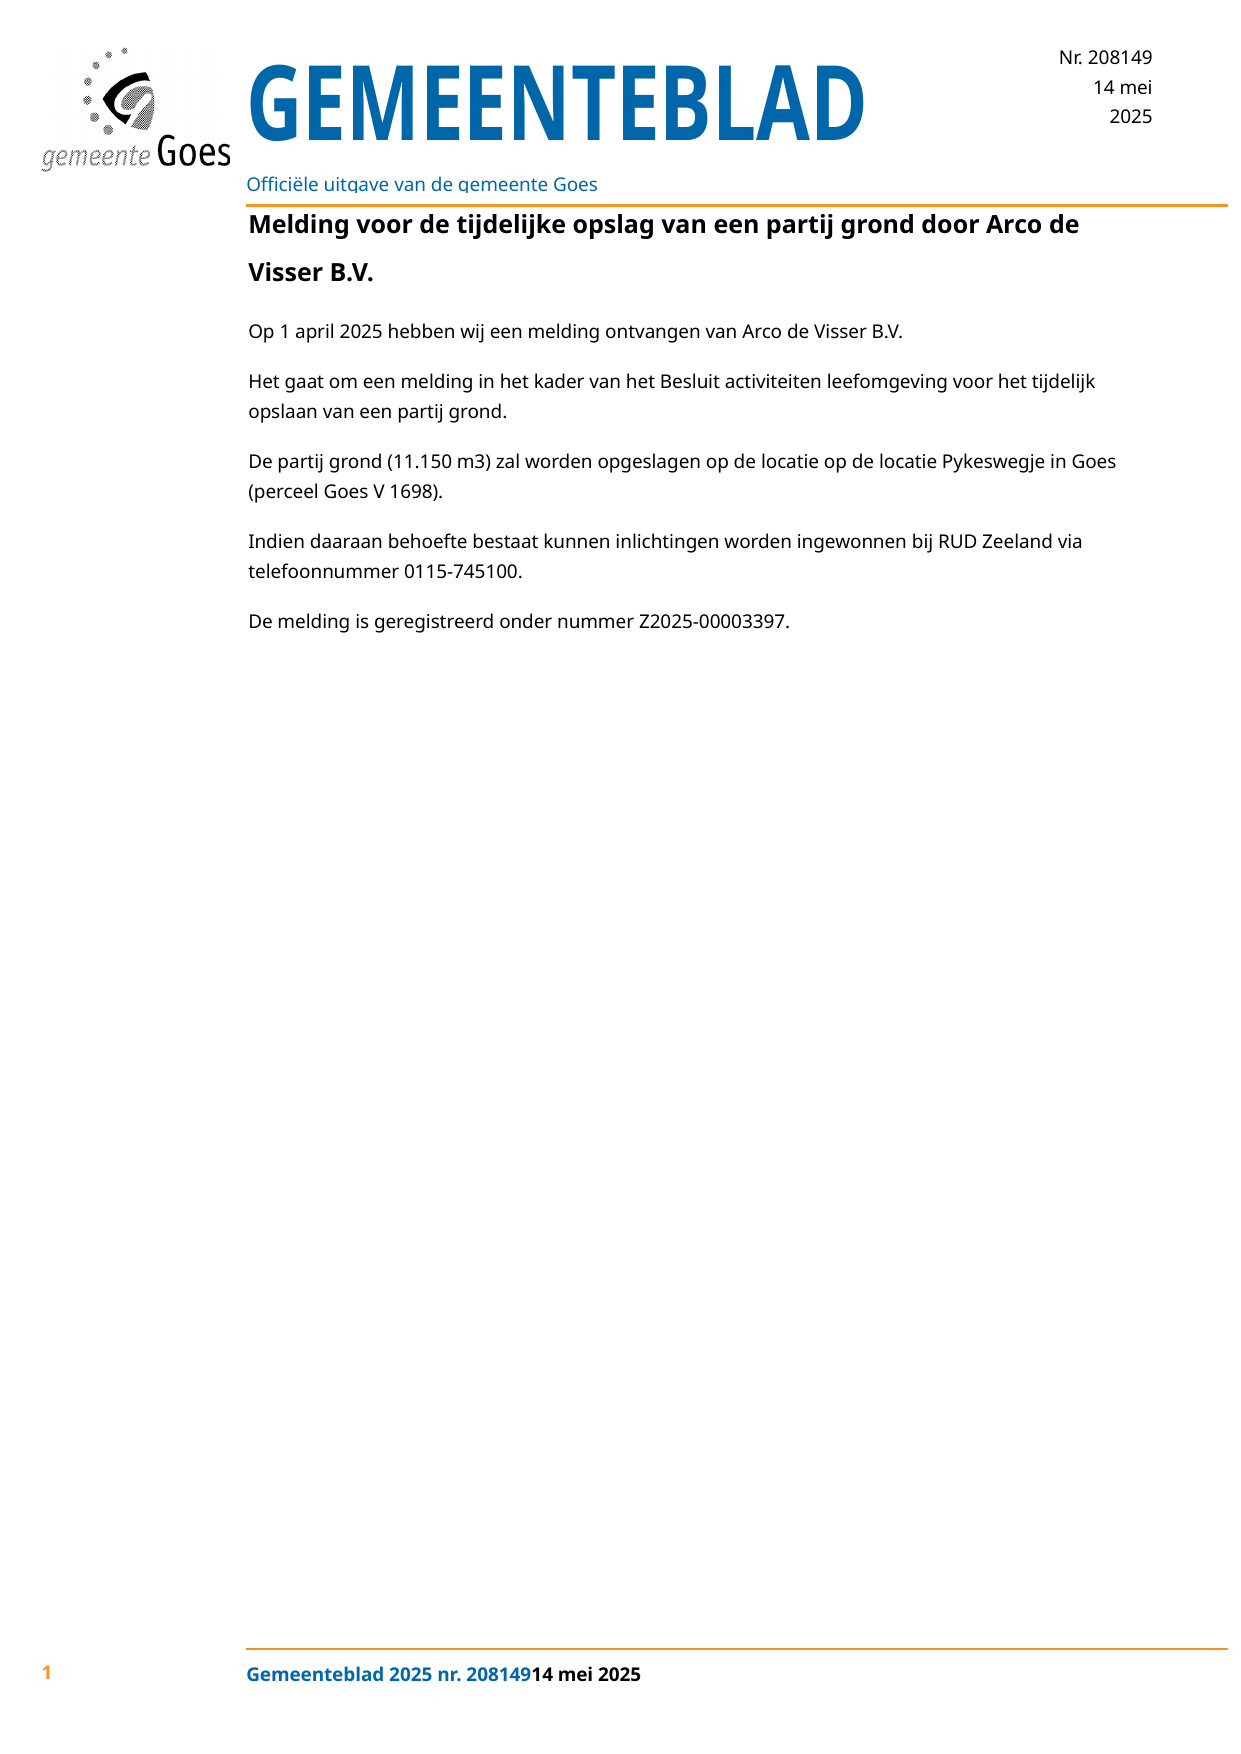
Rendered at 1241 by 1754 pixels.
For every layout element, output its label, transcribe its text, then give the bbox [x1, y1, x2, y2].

picture [41, 47, 231, 172]
text Melding voor de tijdelijke opslag van een partij grond door Arco de Visser B.V. [248, 207, 1152, 288]
text Op 1 april 2025 hebben wij een melding ontvangen van Arco de Visser B.V. [248, 318, 1152, 344]
text Het gaat om een melding in het kader van het Besluit activiteiten leefomgeving voor het tijdelijk opslaan van een partij grond. [248, 368, 1152, 424]
text Indien daaraan behoefte bestaat kunnen inlichtingen worden ingewonnen bij RUD Zeeland via telefoonnummer 0115-745100. [248, 528, 1152, 584]
text De partij grond (11.150 m3) zal worden opgeslagen op de locatie op de locatie Pykeswegje in Goes (perceel Goes V 1698). [248, 448, 1152, 504]
text De melding is geregistreerd onder nummer Z2025-00003397. [248, 608, 1152, 634]
